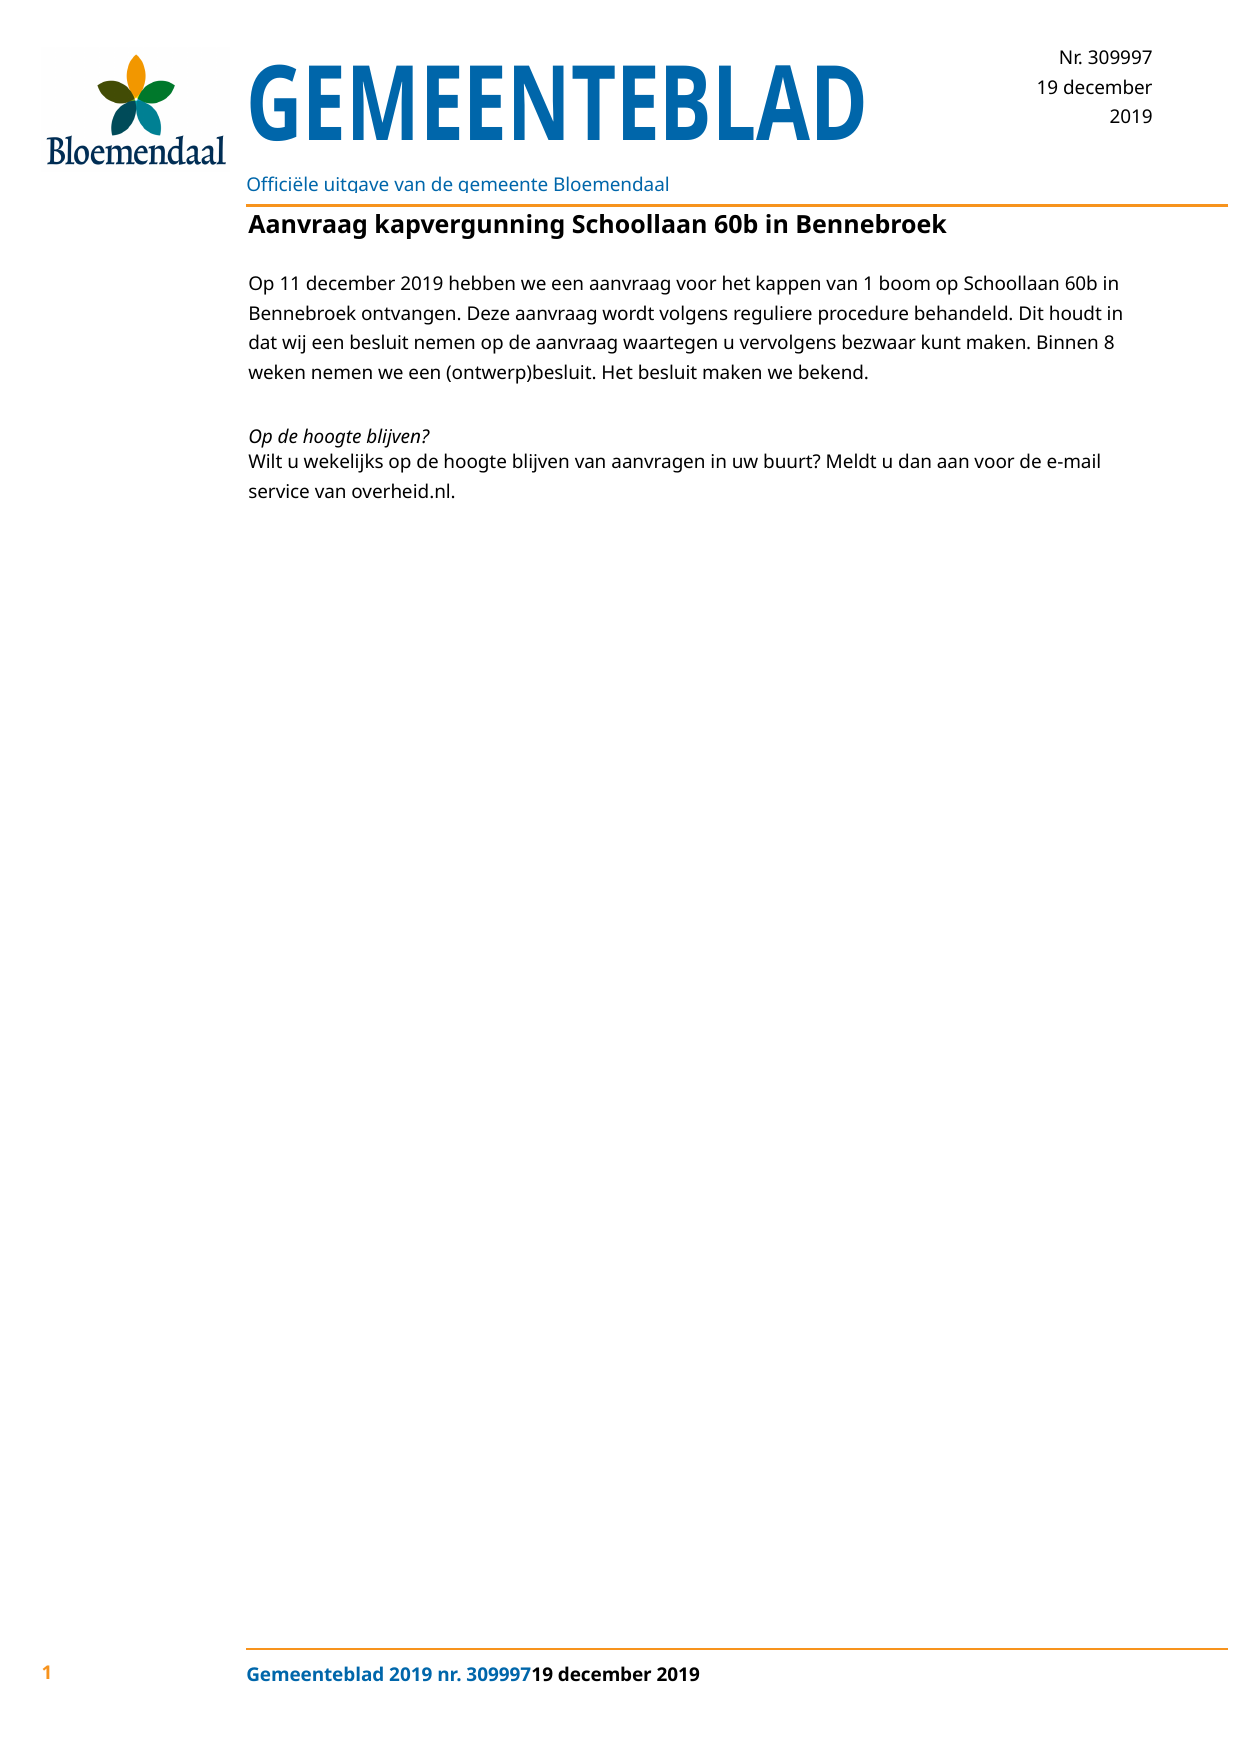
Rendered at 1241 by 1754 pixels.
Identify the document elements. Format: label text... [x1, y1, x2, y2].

text Op de hoogte blijven? [248, 423, 1152, 449]
text Op 11 december 2019 hebben we een aanvraag voor het kappen van 1 boom op Schoollaan 60b in Bennebroek ontvangen. Deze aanvraag wordt volgens reguliere procedure behandeld. Dit houdt in dat wij een besluit nemen op de aanvraag waartegen u vervolgens bezwaar kunt maken. Binnen 8 weken nemen we een (ontwerp)besluit. Het besluit maken we bekend. [248, 270, 1152, 385]
text Wilt u wekelijks op de hoogte blijven van aanvragen in uw buurt? Meldt u dan aan voor de e-mail service van overheid.nl. [248, 449, 1152, 504]
text Aanvraag kapvergunning Schoollaan 60b in Bennebroek [248, 207, 1152, 241]
picture [41, 47, 231, 172]
